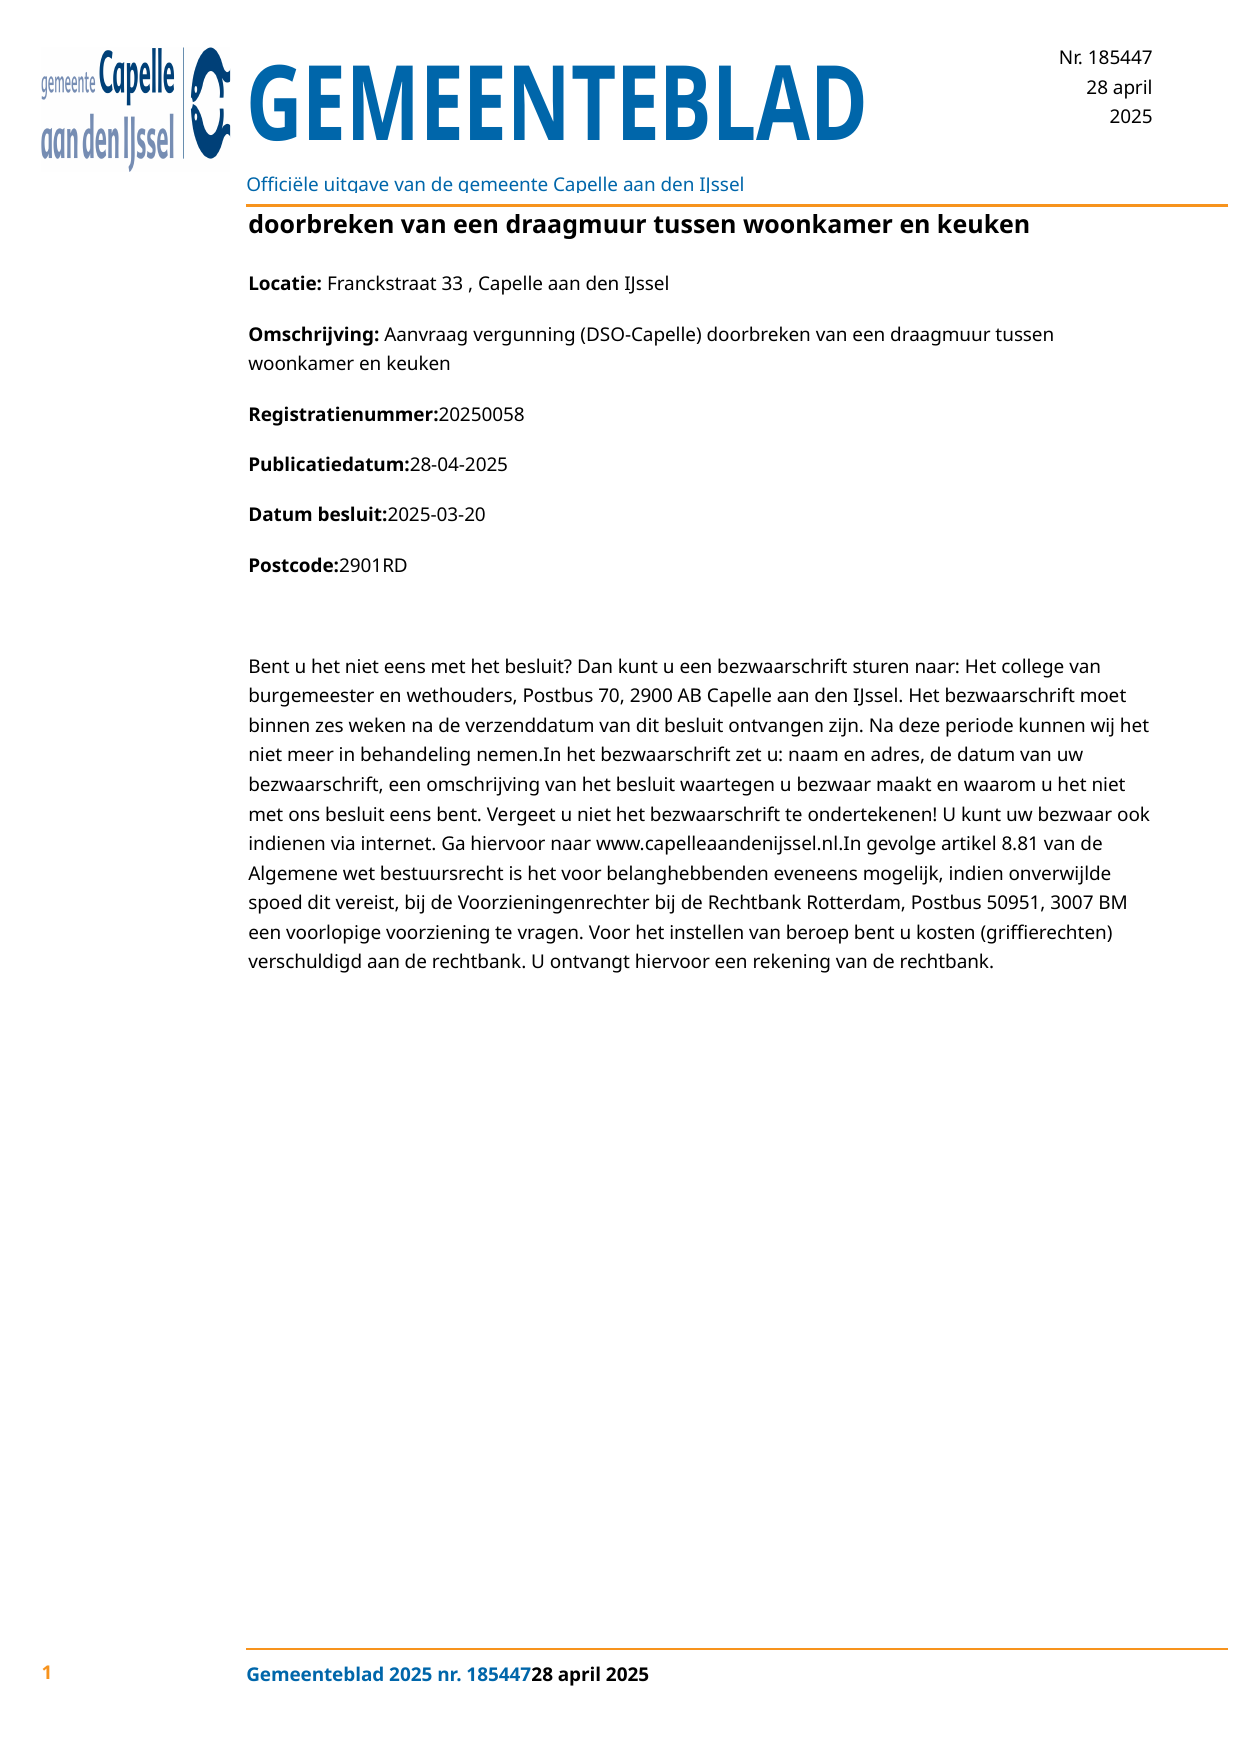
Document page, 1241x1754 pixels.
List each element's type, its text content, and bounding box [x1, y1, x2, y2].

text Locatie: Franckstraat 33 , Capelle aan den IJssel [248, 270, 1152, 296]
text Omschrijving: Aanvraag vergunning (DSO-Capelle) doorbreken van een draagmuur tussen woonkamer en keuken [248, 321, 1152, 376]
text Datum besluit:2025-03-20 [248, 502, 1152, 527]
text Registratienummer:20250058 [248, 401, 1152, 426]
picture [41, 47, 231, 172]
text doorbreken van een draagmuur tussen woonkamer en keuken [248, 207, 1152, 241]
text Bent u het niet eens met het besluit? Dan kunt u een bezwaarschrift sturen naar: Het college van burgemeester en wethouders, Postbus 70, 2900 AB Capelle aan den IJssel. Het bezwaarschrift moet binnen zes weken na de verzenddatum van dit besluit ontvangen zijn. Na deze periode kunnen wij het niet meer in behandeling nemen.In het bezwaarschrift zet u: naam en adres, de datum van uw bezwaarschrift, een omschrijving van het besluit waartegen u bezwaar maakt en waarom u het niet met ons besluit eens bent. Vergeet u niet het bezwaarschrift te ondertekenen! U kunt uw bezwaar ook indienen via internet. Ga hiervoor naar www.capelleaandenijssel.nl.In gevolge artikel 8.81 van de Algemene wet bestuursrecht is het voor belanghebbenden eveneens mogelijk, indien onverwijlde spoed dit vereist, bij de Voorzieningenrechter bij de Rechtbank Rotterdam, Postbus 50951, 3007 BM een voorlopige voorziening te vragen. Voor het instellen van beroep bent u kosten (griffierechten) verschuldigd aan de rechtbank. U ontvangt hiervoor een rekening van de rechtbank. [248, 653, 1152, 974]
text Postcode:2901RD [248, 552, 1152, 578]
text Publicatiedatum:28-04-2025 [248, 451, 1152, 477]
